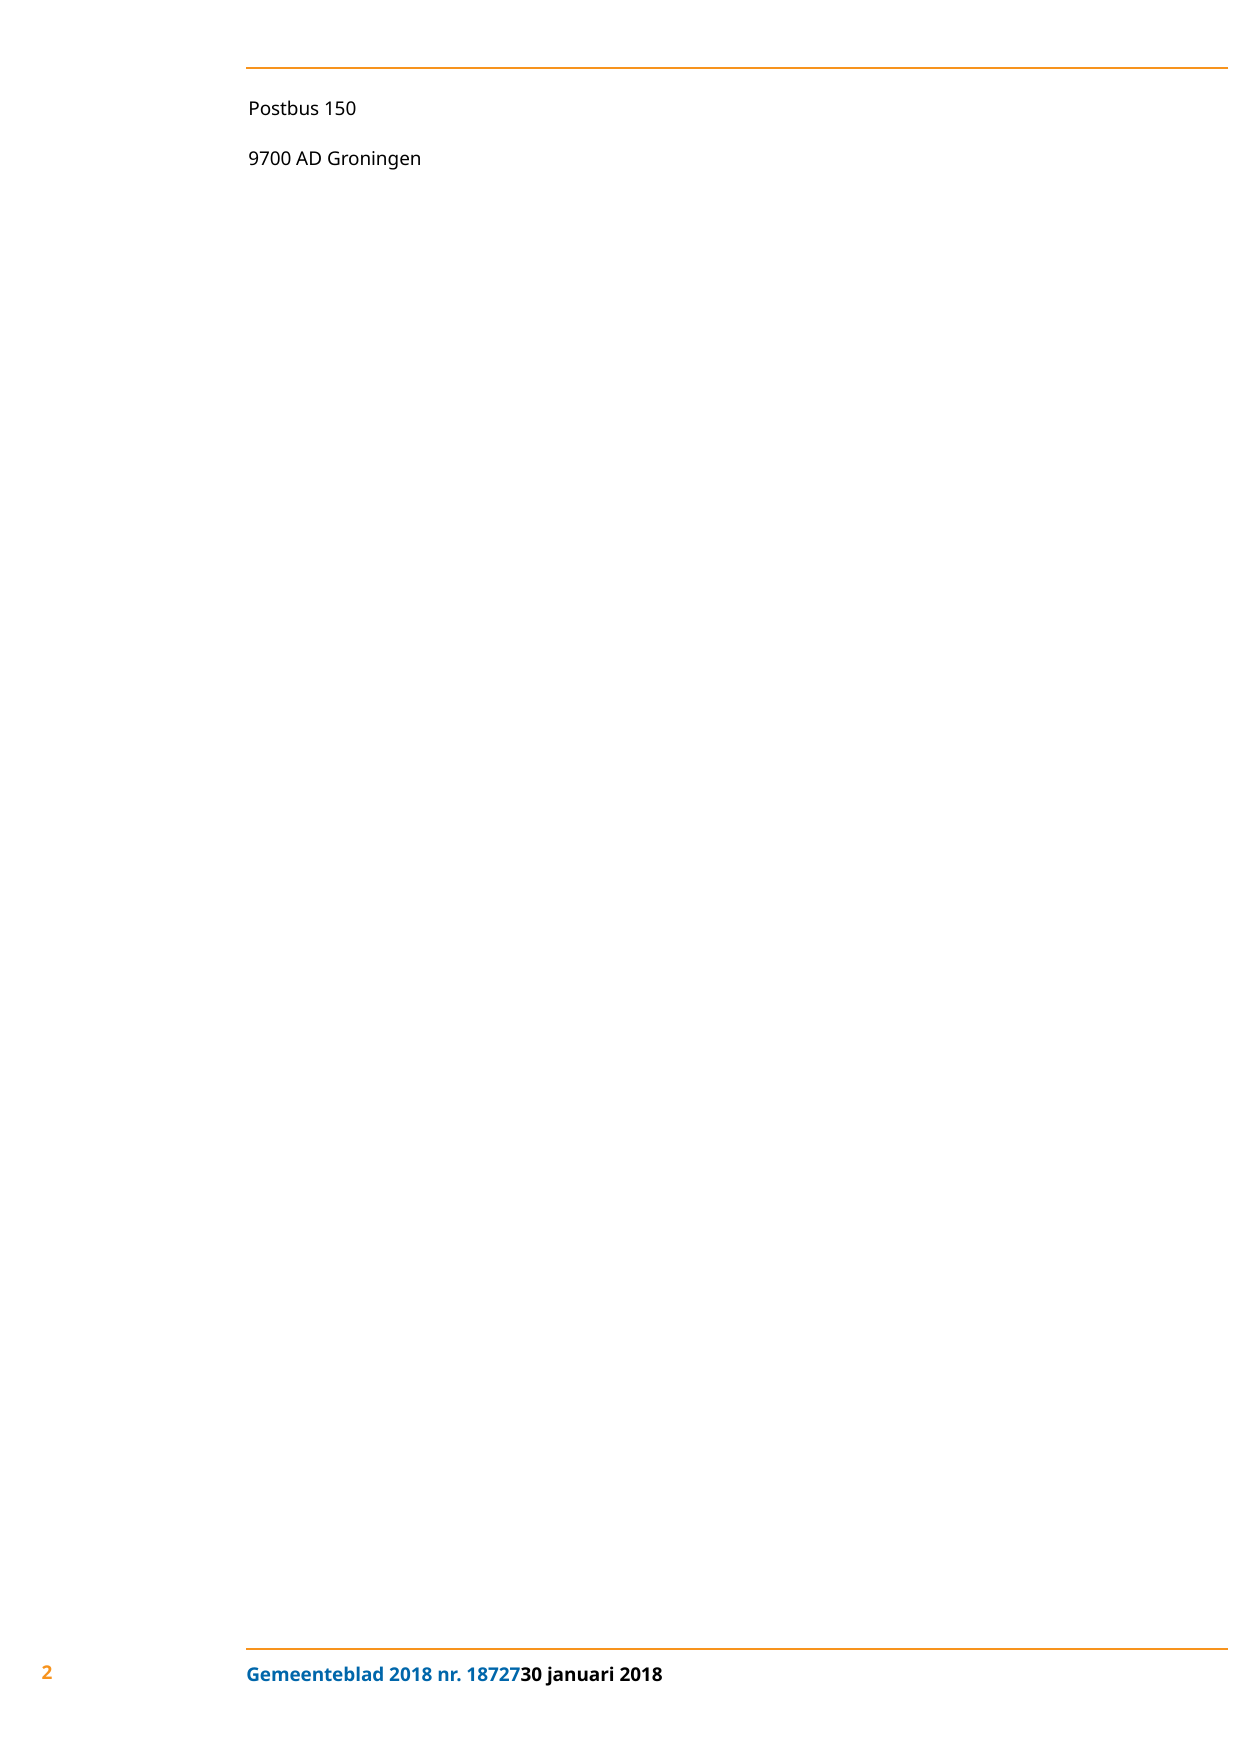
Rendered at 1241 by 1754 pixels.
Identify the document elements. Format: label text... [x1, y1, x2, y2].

text 9700 AD Groningen [248, 145, 1152, 171]
text Postbus 150 [248, 95, 1152, 121]
picture [41, 47, 231, 172]
